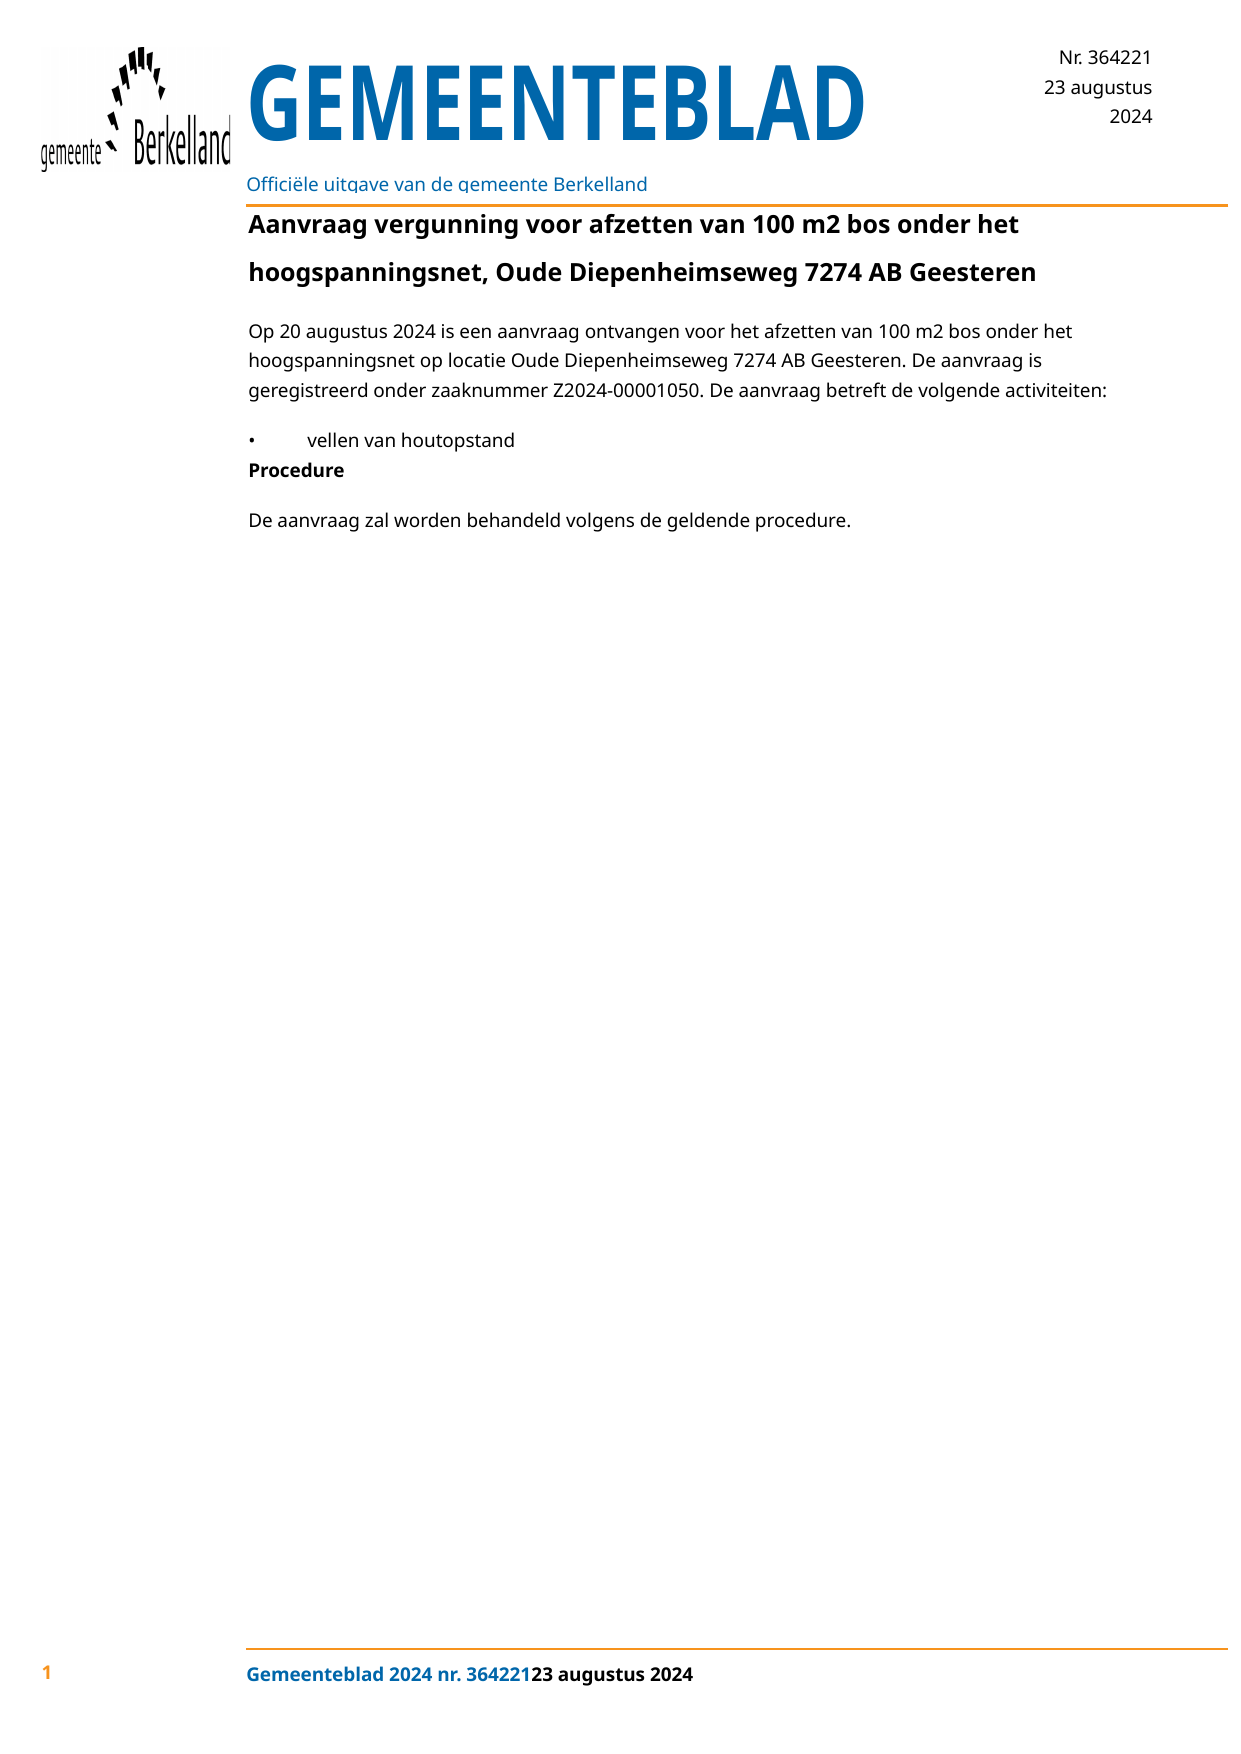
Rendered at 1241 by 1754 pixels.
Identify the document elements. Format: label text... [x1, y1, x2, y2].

text Procedure [248, 457, 1152, 483]
picture [41, 47, 231, 172]
text Aanvraag vergunning voor afzetten van 100 m2 bos onder het hoogspanningsnet, Oude Diepenheimseweg 7274 AB Geesteren [248, 207, 1152, 288]
list vellen van houtopstand [248, 427, 1152, 453]
text De aanvraag zal worden behandeld volgens de geldende procedure. [248, 507, 1152, 533]
text Op 20 augustus 2024 is een aanvraag ontvangen voor het afzetten van 100 m2 bos onder het hoogspanningsnet op locatie Oude Diepenheimseweg 7274 AB Geesteren. De aanvraag is geregistreerd onder zaaknummer Z2024-00001050. De aanvraag betreft de volgende activiteiten: [248, 318, 1152, 403]
